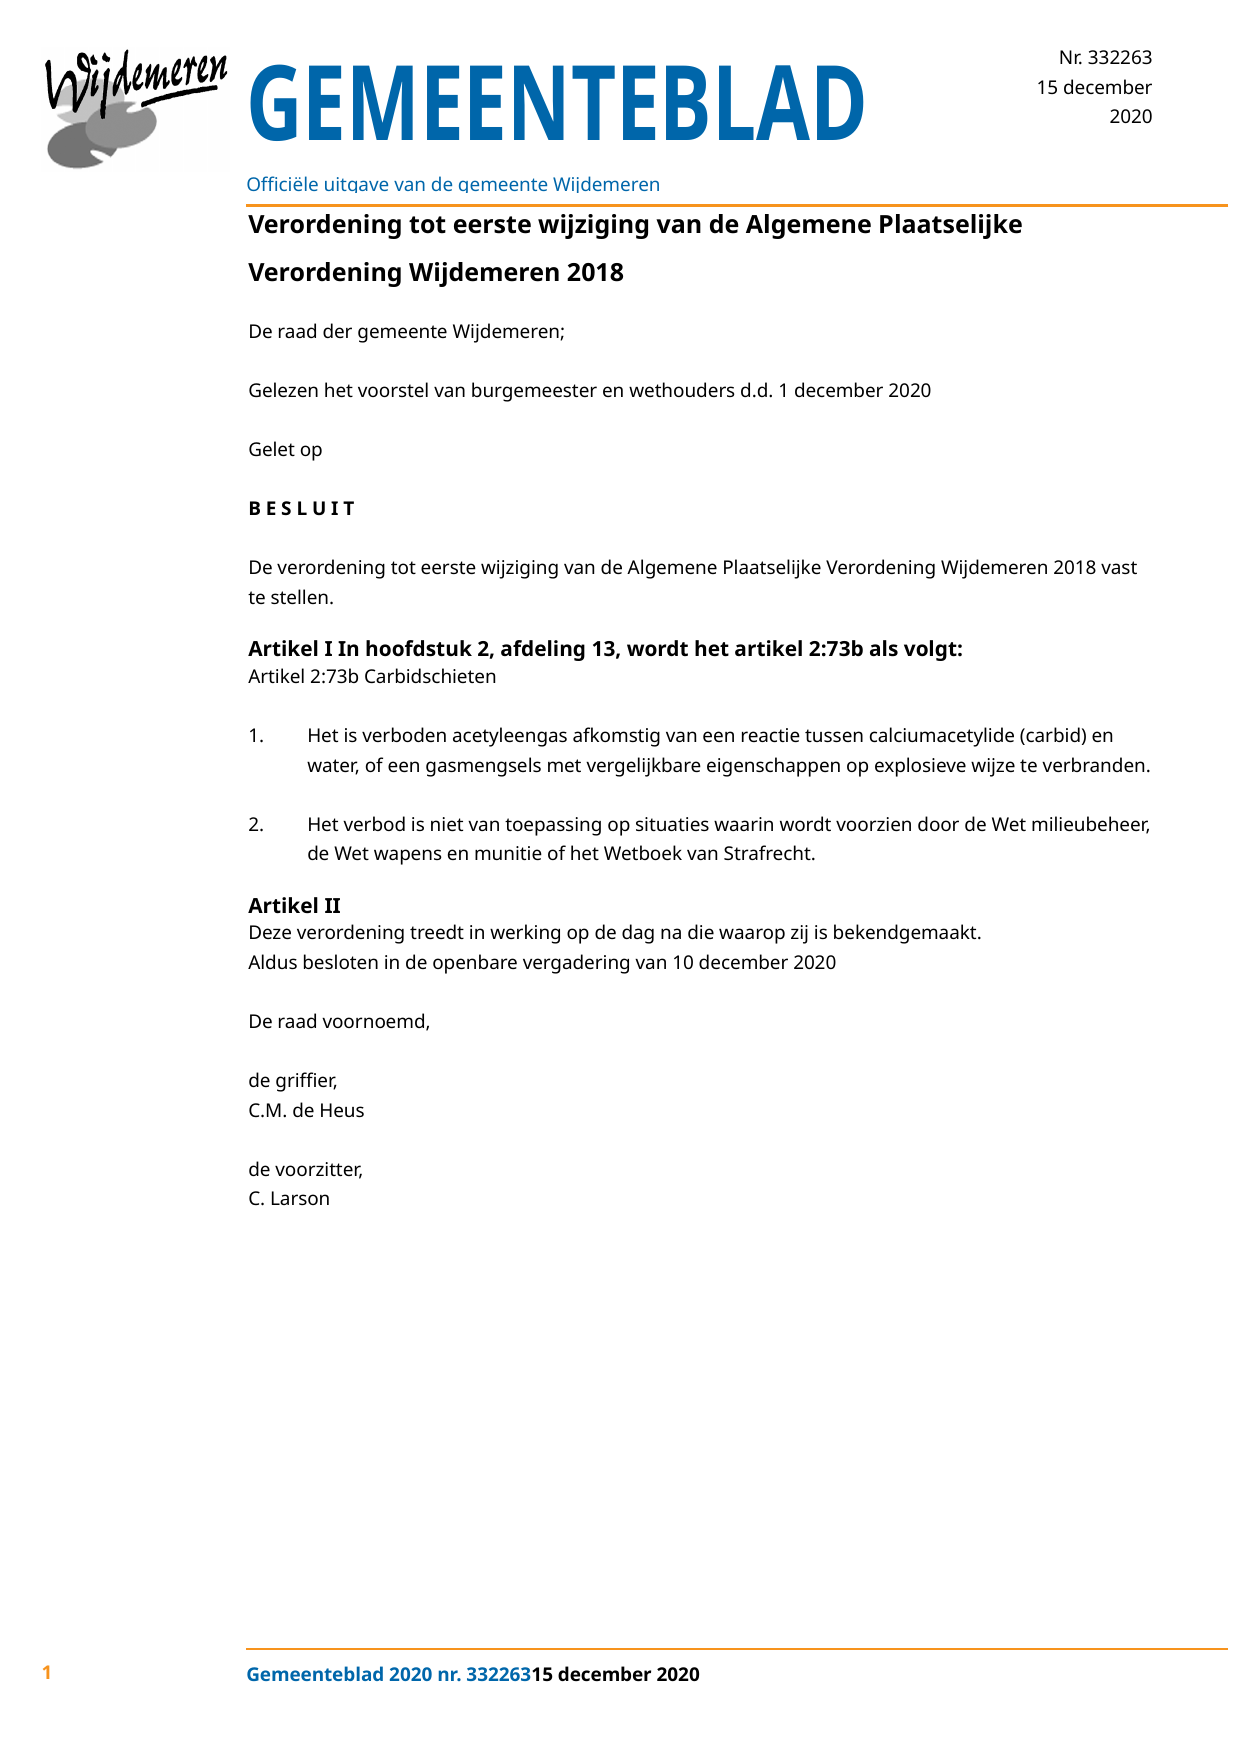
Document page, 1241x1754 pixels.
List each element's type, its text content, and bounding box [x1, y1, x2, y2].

text Artikel 2:73b Carbidschieten [248, 663, 1152, 689]
text Artikel I In hoofdstuk 2, afdeling 13, wordt het artikel 2:73b als volgt: [248, 634, 1152, 663]
text Artikel II [248, 891, 1152, 919]
text B E S L U I T [248, 495, 1152, 521]
text Deze verordening treedt in werking op de dag na die waarop zij is bekendgemaakt. [248, 919, 1152, 945]
picture [41, 47, 231, 172]
list Het is verboden acetyleengas afkomstig van een reactie tussen calciumacetylide (carbid) en water, of een gasmengsels met vergelijkbare eigenschappen op explosieve wijze te verbranden. [248, 722, 1152, 777]
text De verordening tot eerste wijziging van de Algemene Plaatselijke Verordening Wijdemeren 2018 vast te stellen. [248, 554, 1152, 610]
text de griffier, [248, 1067, 1152, 1093]
text Gelet op [248, 436, 1152, 462]
text C.M. de Heus [248, 1097, 1152, 1123]
text de voorzitter, [248, 1156, 1152, 1182]
text Aldus besloten in de openbare vergadering van 10 december 2020 [248, 949, 1152, 975]
text Verordening tot eerste wijziging van de Algemene Plaatselijke Verordening Wijdemeren 2018 [248, 207, 1152, 288]
text De raad der gemeente Wijdemeren; [248, 318, 1152, 344]
text De raad voornoemd, [248, 1008, 1152, 1034]
text C. Larson [248, 1186, 1152, 1211]
list Het verbod is niet van toepassing op situaties waarin wordt voorzien door de Wet milieubeheer, de Wet wapens en munitie of het Wetboek van Strafrecht. [248, 811, 1152, 866]
text Gelezen het voorstel van burgemeester en wethouders d.d. 1 december 2020 [248, 377, 1152, 403]
